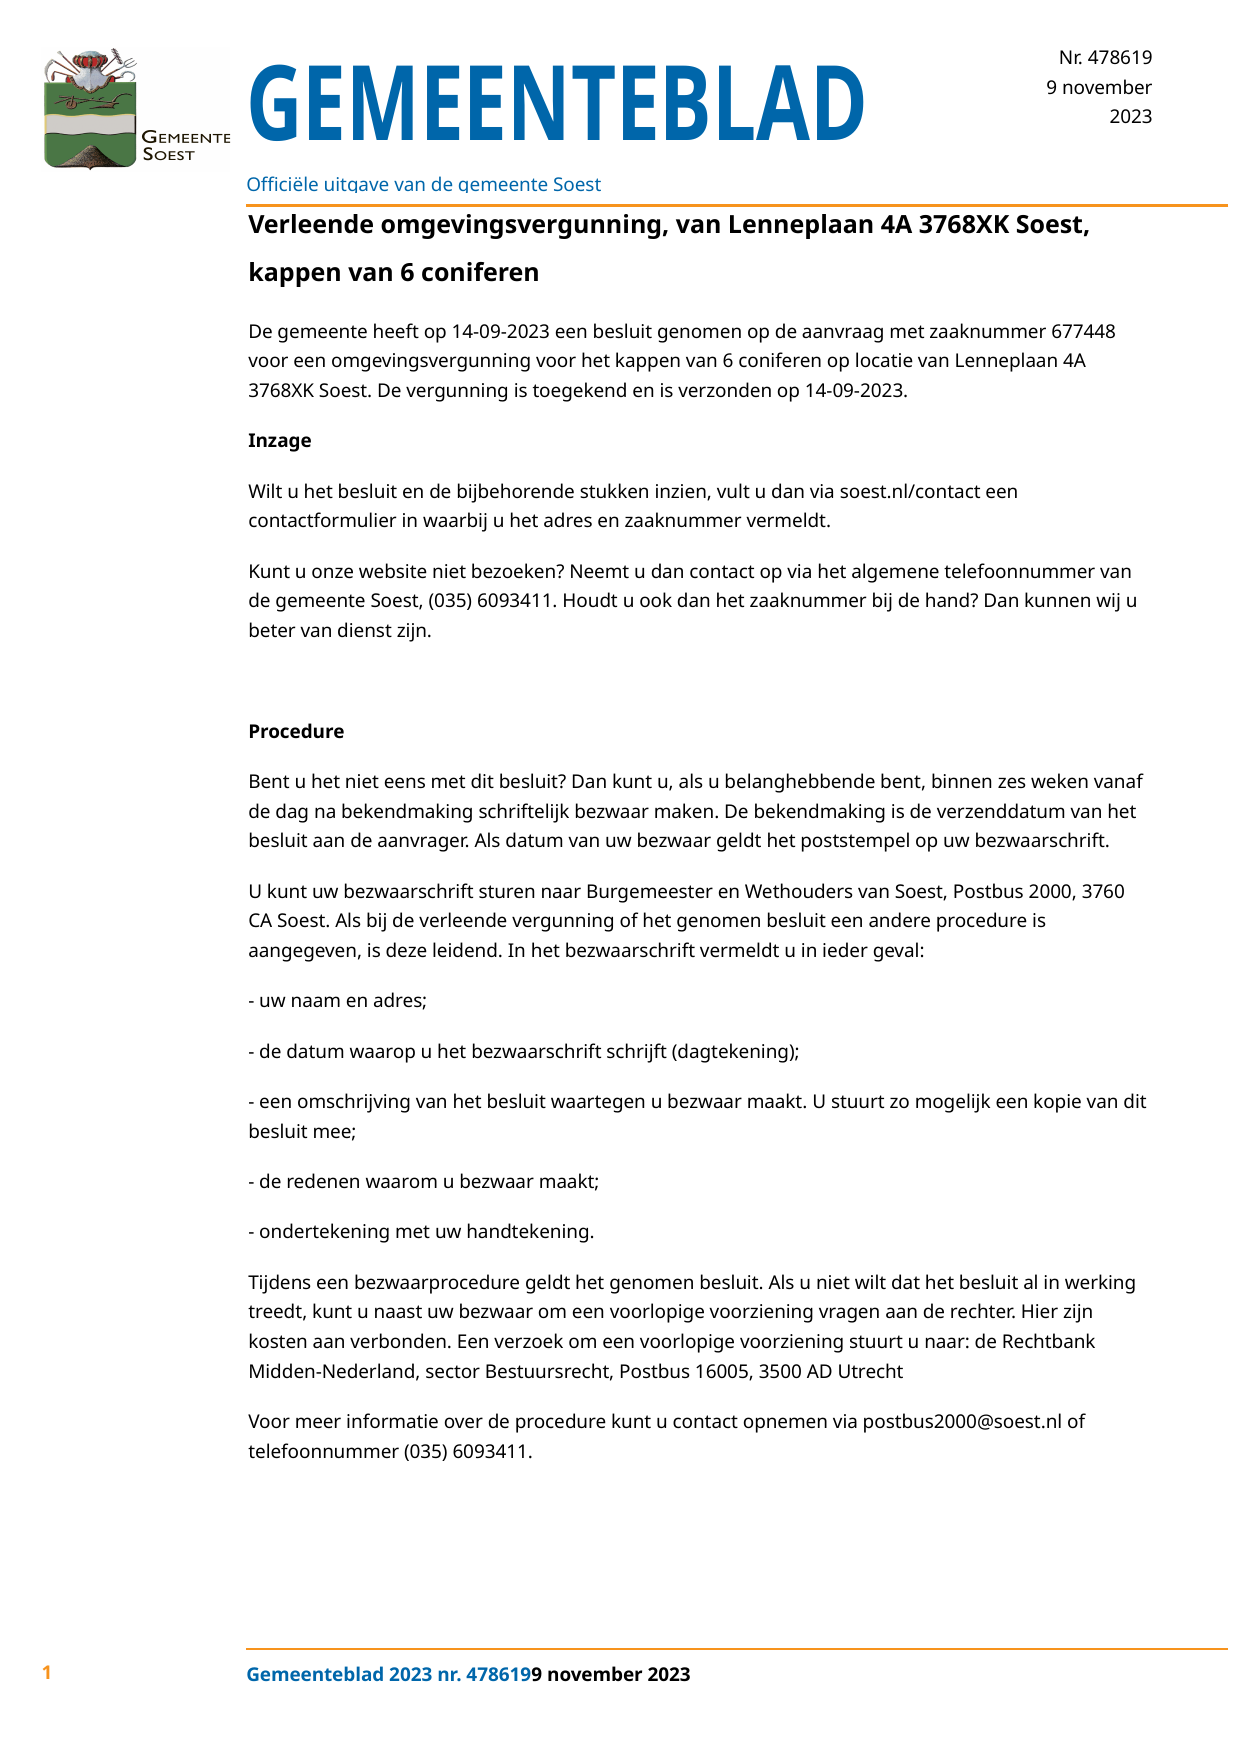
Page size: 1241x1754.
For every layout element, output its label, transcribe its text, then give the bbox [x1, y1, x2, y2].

text Tijdens een bezwaarprocedure geldt het genomen besluit. Als u niet wilt dat het besluit al in werking treedt, kunt u naast uw bezwaar om een voorlopige voorziening vragen aan de rechter. Hier zijn kosten aan verbonden. Een verzoek om een voorlopige voorziening stuurt u naar: de Rechtbank Midden-Nederland, sector Bestuursrecht, Postbus 16005, 3500 AD Utrecht [248, 1269, 1152, 1384]
text - uw naam en adres; [248, 987, 1152, 1013]
text U kunt uw bezwaarschrift sturen naar Burgemeester en Wethouders van Soest, Postbus 2000, 3760 CA Soest. Als bij de verleende vergunning of het genomen besluit een andere procedure is aangegeven, is deze leidend. In het bezwaarschrift vermeldt u in ieder geval: [248, 878, 1152, 963]
text Bent u het niet eens met dit besluit? Dan kunt u, als u belanghebbende bent, binnen zes weken vanaf de dag na bekendmaking schriftelijk bezwaar maken. De bekendmaking is de verzenddatum van het besluit aan de aanvrager. Als datum van uw bezwaar geldt het poststempel op uw bezwaarschrift. [248, 768, 1152, 853]
text Kunt u onze website niet bezoeken? Neemt u dan contact op via het algemene telefoonnummer van de gemeente Soest, (035) 6093411. Houdt u ook dan het zaaknummer bij de hand? Dan kunnen wij u beter van dienst zijn. [248, 558, 1152, 643]
text - ondertekening met uw handtekening. [248, 1219, 1152, 1244]
picture [41, 47, 231, 172]
text Verleende omgevingsvergunning, van Lenneplaan 4A 3768XK Soest, kappen van 6 coniferen [248, 207, 1152, 288]
text Voor meer informatie over de procedure kunt u contact opnemen via postbus2000@soest.nl of telefoonnummer (035) 6093411. [248, 1408, 1152, 1464]
text Inzage [248, 427, 1152, 453]
text - een omschrijving van het besluit waartegen u bezwaar maakt. U stuurt zo mogelijk een kopie van dit besluit mee; [248, 1088, 1152, 1144]
text - de datum waarop u het bezwaarschrift schrijft (dagtekening); [248, 1038, 1152, 1064]
text - de redenen waarom u bezwaar maakt; [248, 1168, 1152, 1194]
text Wilt u het besluit en de bijbehorende stukken inzien, vult u dan via soest.nl/contact een contactformulier in waarbij u het adres en zaaknummer vermeldt. [248, 478, 1152, 533]
text De gemeente heeft op 14-09-2023 een besluit genomen op de aanvraag met zaaknummer 677448 voor een omgevingsvergunning voor het kappen van 6 coniferen op locatie van Lenneplaan 4A 3768XK Soest. De vergunning is toegekend en is verzonden op 14-09-2023. [248, 318, 1152, 403]
text Procedure [248, 718, 1152, 744]
